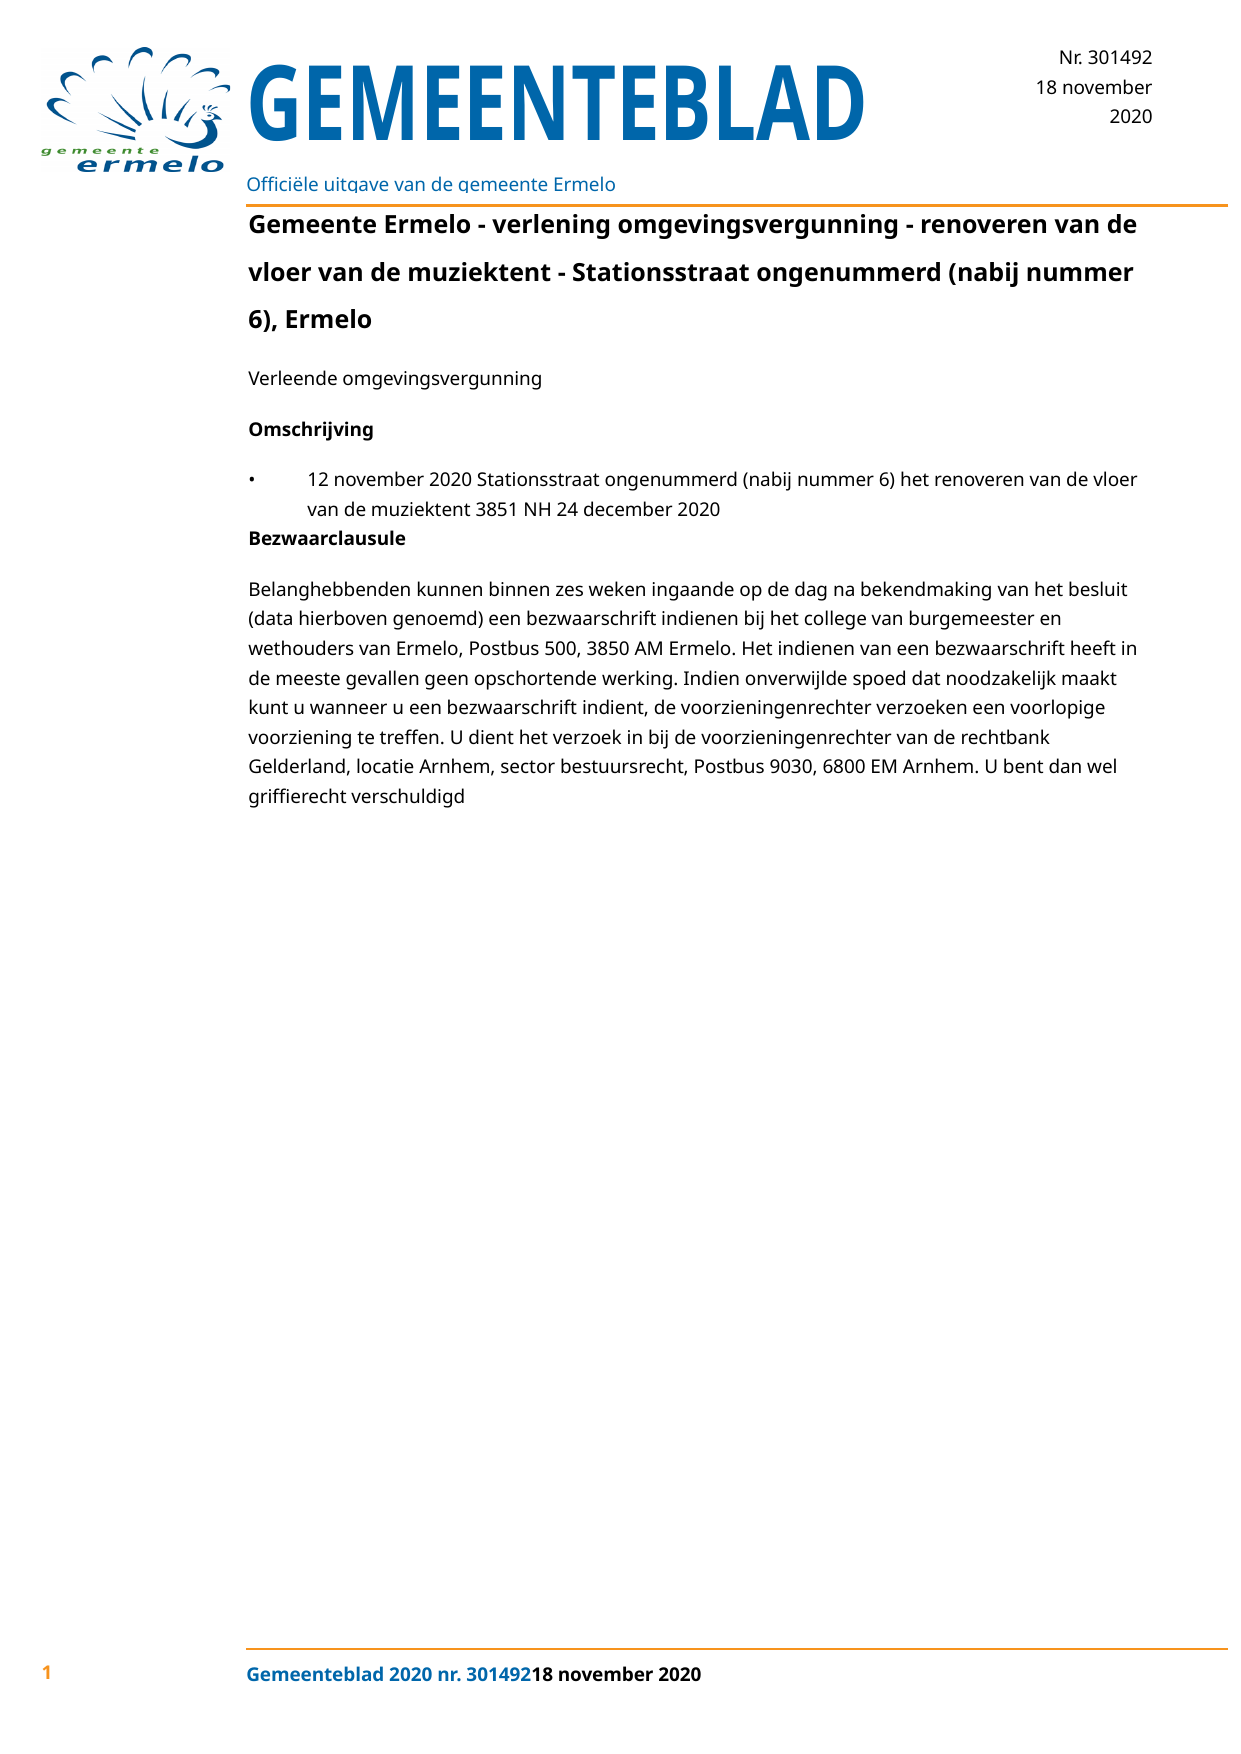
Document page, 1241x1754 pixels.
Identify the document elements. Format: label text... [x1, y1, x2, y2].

list 12 november 2020 Stationsstraat ongenummerd (nabij nummer 6) het renoveren van de vloer van de muziektent 3851 NH 24 december 2020 [248, 466, 1152, 522]
text Verleende omgevingsvergunning [248, 366, 1152, 391]
text Bezwaarclausule [248, 526, 1152, 551]
text Omschrijving [248, 416, 1152, 442]
picture [41, 47, 231, 172]
text Gemeente Ermelo - verlening omgevingsvergunning - renoveren van de vloer van de muziektent - Stationsstraat ongenummerd (nabij nummer 6), Ermelo [248, 207, 1152, 336]
text Belanghebbenden kunnen binnen zes weken ingaande op de dag na bekendmaking van het besluit (data hierboven genoemd) een bezwaarschrift indienen bij het college van burgemeester en wethouders van Ermelo, Postbus 500, 3850 AM Ermelo. Het indienen van een bezwaarschrift heeft in de meeste gevallen geen opschortende werking. Indien onverwijlde spoed dat noodzakelijk maakt kunt u wanneer u een bezwaarschrift indient, de voorzieningenrechter verzoeken een voorlopige voorziening te treffen. U dient het verzoek in bij de voorzieningenrechter van de rechtbank Gelderland, locatie Arnhem, sector bestuursrecht, Postbus 9030, 6800 EM Arnhem. U bent dan wel griffierecht verschuldigd [248, 576, 1152, 809]
